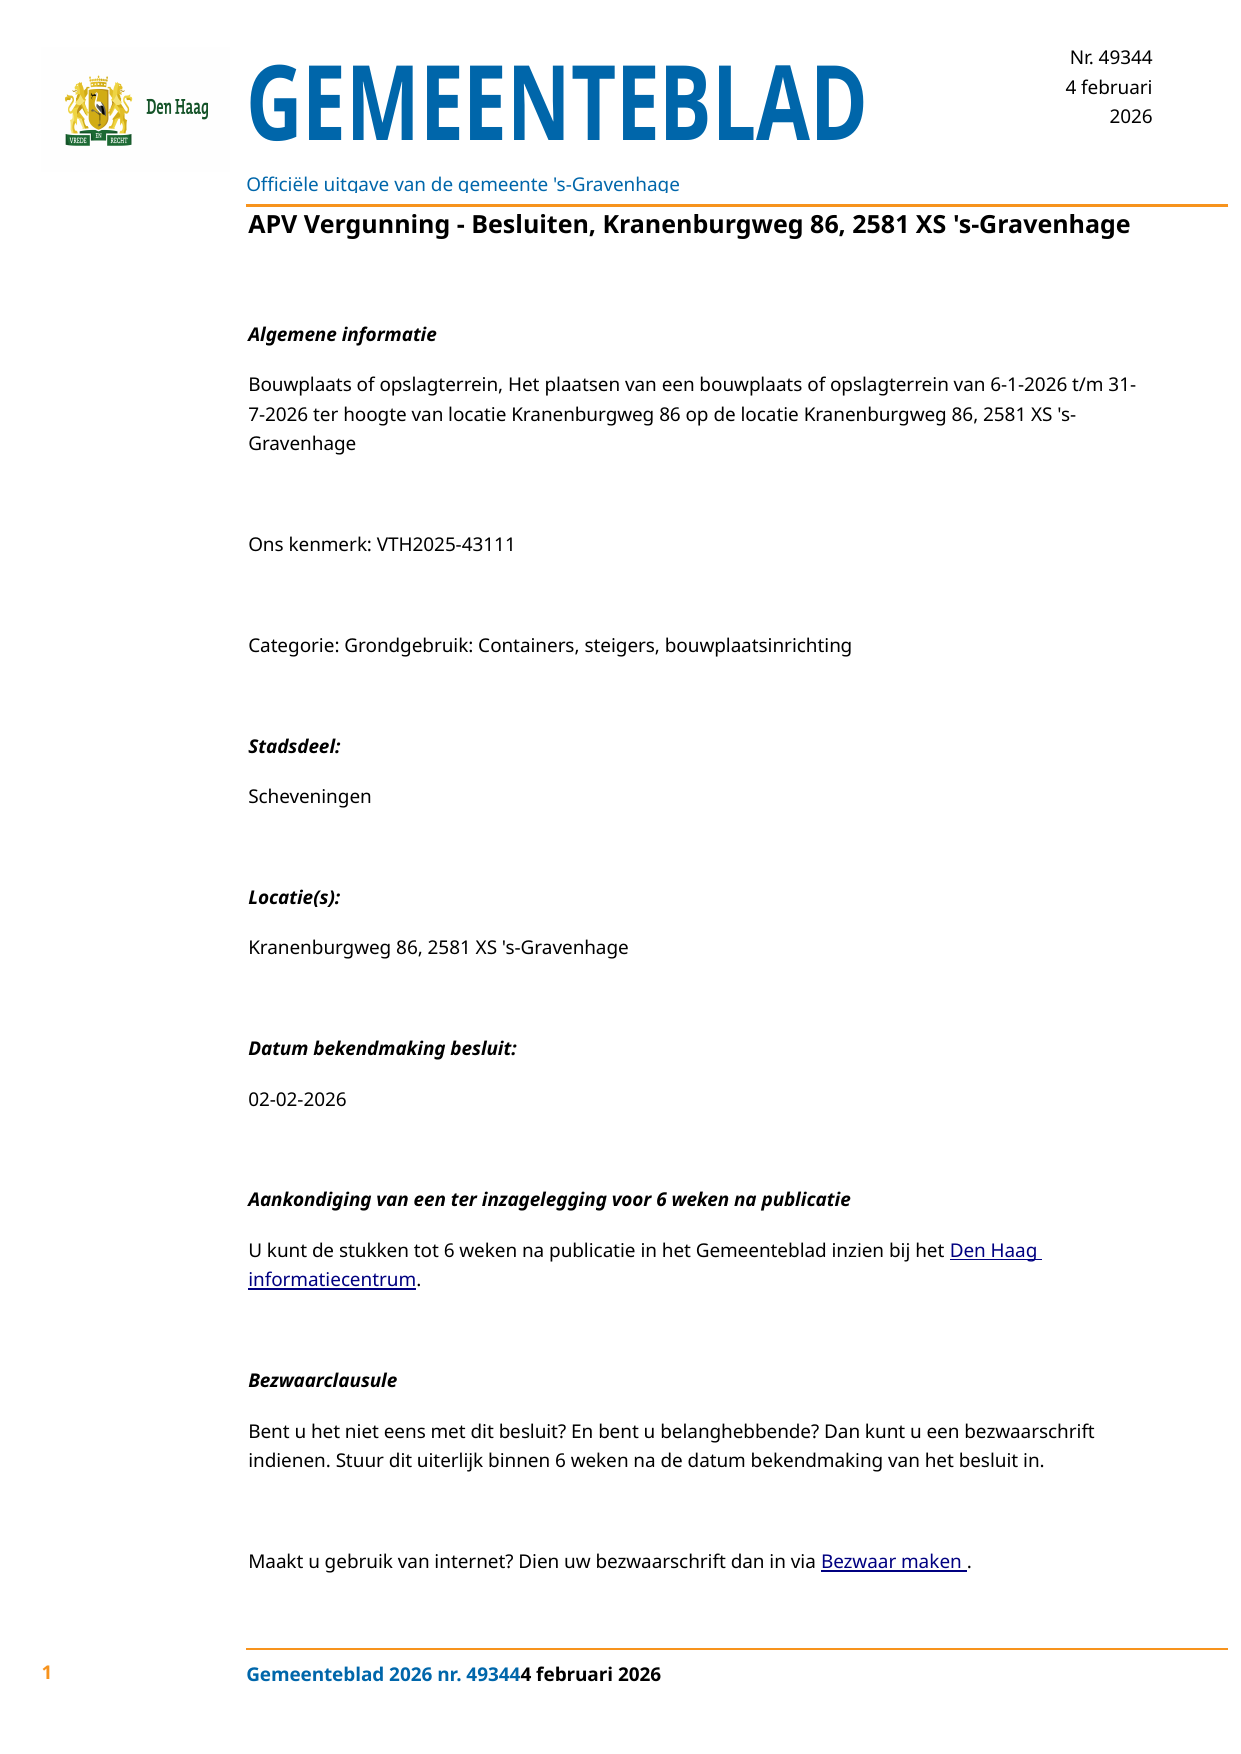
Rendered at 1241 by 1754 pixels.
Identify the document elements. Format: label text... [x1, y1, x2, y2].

text 02-02-2026 [248, 1086, 1152, 1111]
text Bent u het niet eens met dit besluit? En bent u belanghebbende? Dan kunt u een bezwaarschrift indienen. Stuur dit uiterlijk binnen 6 weken na de datum bekendmaking van het besluit in. [248, 1418, 1152, 1473]
text APV Vergunning - Besluiten, Kranenburgweg 86, 2581 XS 's-Gravenhage [248, 207, 1152, 241]
text Aankondiging van een ter inzagelegging voor 6 weken na publicatie [248, 1187, 1152, 1212]
text Ons kenmerk: VTH2025-43111 [248, 531, 1152, 557]
text Bouwplaats of opslagterrein, Het plaatsen van een bouwplaats of opslagterrein van 6-1-2026 t/m 31-7-2026 ter hoogte van locatie Kranenburgweg 86 op de locatie Kranenburgweg 86, 2581 XS 's-Gravenhage [248, 371, 1152, 456]
text Locatie(s): [248, 884, 1152, 910]
text Stadsdeel: [248, 733, 1152, 758]
picture [41, 47, 231, 172]
text Algemene informatie [248, 321, 1152, 346]
text Kranenburgweg 86, 2581 XS 's-Gravenhage [248, 934, 1152, 960]
text Scheveningen [248, 783, 1152, 809]
text Bezwaarclausule [248, 1367, 1152, 1393]
text Categorie: Grondgebruik: Containers, steigers, bouwplaatsinrichting [248, 632, 1152, 658]
text Datum bekendmaking besluit: [248, 1035, 1152, 1061]
text U kunt de stukken tot 6 weken na publicatie in het Gemeenteblad inzien bij het Den Haag informatiecentrum. [248, 1237, 1152, 1292]
text Maakt u gebruik van internet? Dien uw bezwaarschrift dan in via Bezwaar maken . [248, 1548, 1152, 1574]
